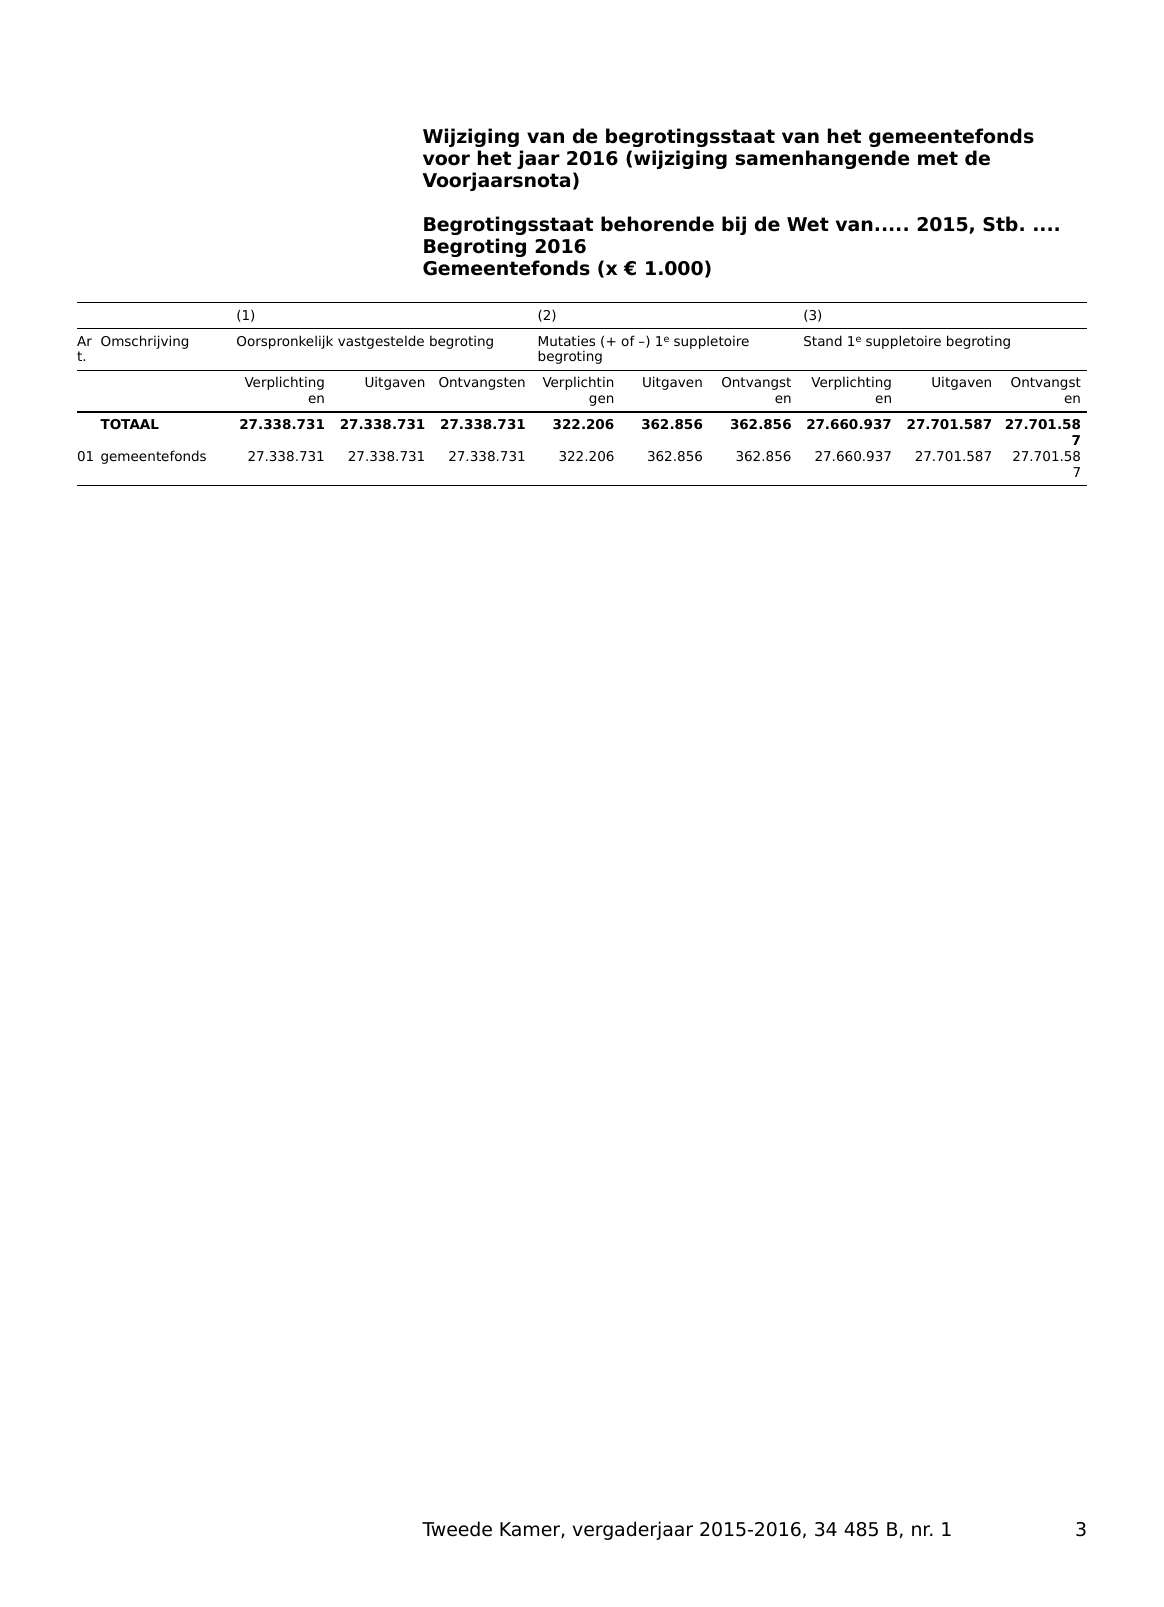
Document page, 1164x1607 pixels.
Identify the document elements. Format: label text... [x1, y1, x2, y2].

table_cell 27.701.587 [998, 449, 1087, 485]
table_cell 27.338.731 [431, 449, 531, 485]
table_cell 27.338.731 [331, 449, 431, 485]
table_header [94, 303, 230, 328]
table_header [77, 303, 94, 328]
table_cell [77, 413, 94, 449]
table_header (1) [230, 303, 531, 328]
table_cell Mutaties (+ of –) 1e suppletoire begroting [531, 329, 797, 369]
table_cell Ontvangsten [431, 371, 531, 411]
table_cell Uitgaven [620, 371, 708, 411]
table_cell 01 [77, 449, 94, 485]
table_header (2) [531, 303, 797, 328]
table_cell 27.701.587 [998, 413, 1087, 449]
table_cell Ontvangsten [998, 371, 1087, 411]
table_cell 27.701.587 [898, 449, 998, 485]
text Gemeentefonds (x € 1.000) [422, 258, 1087, 280]
table_cell 27.701.587 [898, 413, 998, 449]
table_cell 27.338.731 [230, 413, 331, 449]
table_cell Verplichtingen [230, 371, 331, 411]
table_cell 322.206 [531, 449, 620, 485]
table_cell Art. [77, 329, 94, 369]
table_cell Verplichtingen [797, 371, 898, 411]
table_cell [94, 371, 230, 411]
table_cell 362.856 [709, 413, 797, 449]
table_cell 27.338.731 [230, 449, 331, 485]
table_cell TOTAAL [94, 413, 230, 449]
table_cell 322.206 [531, 413, 620, 449]
table_cell Oorspronkelijk vastgestelde begroting [230, 329, 531, 369]
table_cell Uitgaven [898, 371, 998, 411]
table_cell Omschrijving [94, 329, 230, 369]
text Begrotingsstaat behorende bij de Wet van..... 2015, Stb. .... [422, 214, 1087, 236]
table_cell Uitgaven [331, 371, 431, 411]
table_cell Stand 1e suppletoire begroting [797, 329, 1087, 369]
table_header (3) [797, 303, 1087, 328]
table_cell 362.856 [709, 449, 797, 485]
table_cell 27.338.731 [431, 413, 531, 449]
table_cell [77, 371, 94, 411]
table_cell 27.660.937 [797, 413, 898, 449]
text Wijziging van de begrotingsstaat van het gemeentefonds voor het jaar 2016 (wijziging samenhangende met de Voorjaarsnota) [422, 126, 1087, 192]
table_cell 27.660.937 [797, 449, 898, 485]
table_cell 362.856 [620, 413, 708, 449]
table_cell gemeentefonds [94, 449, 230, 485]
text Begroting 2016 [422, 236, 1087, 258]
table_cell 27.338.731 [331, 413, 431, 449]
table_cell Verplichtingen [531, 371, 620, 411]
table_cell Ontvangsten [709, 371, 797, 411]
table_cell 362.856 [620, 449, 708, 485]
